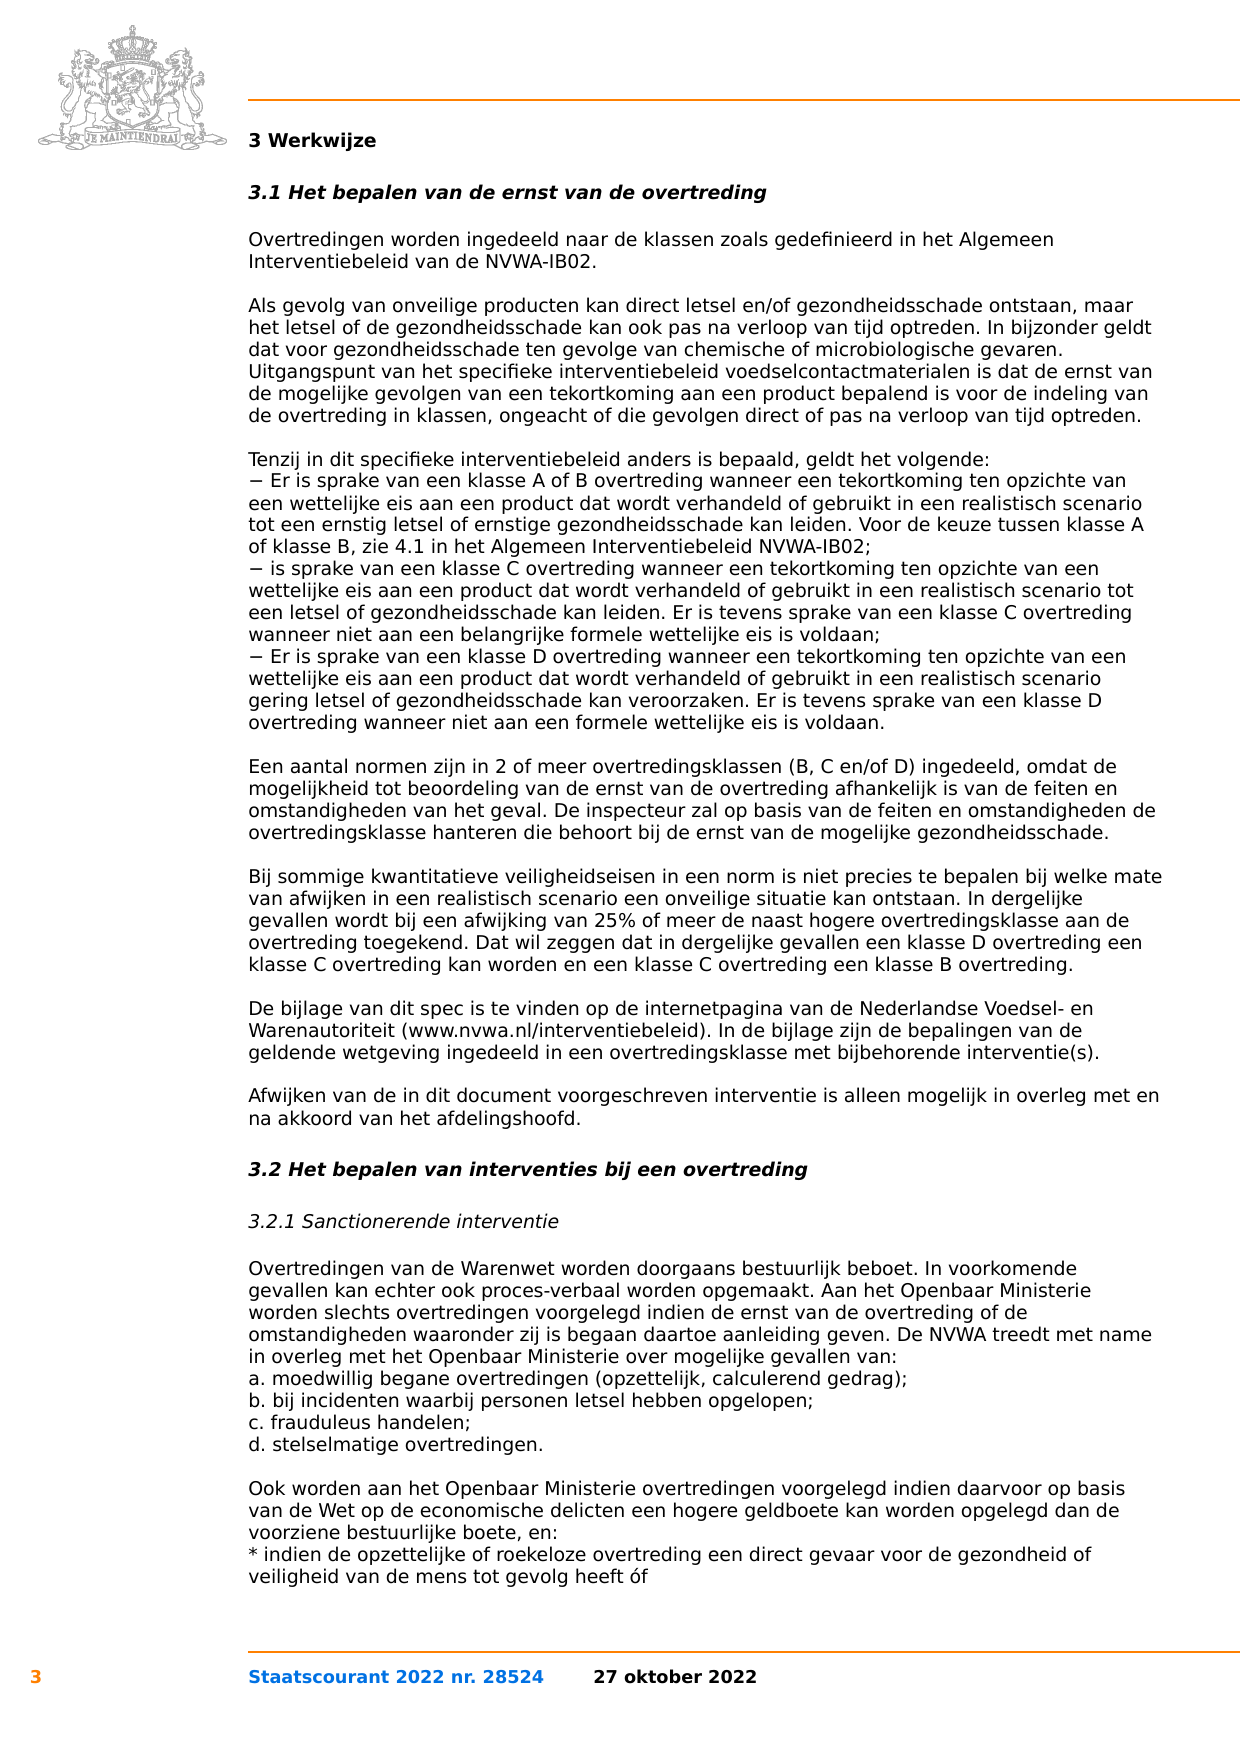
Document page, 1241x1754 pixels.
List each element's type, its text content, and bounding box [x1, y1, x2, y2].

text Een aantal normen zijn in 2 of meer overtredingsklassen (B, C en/of D) ingedeeld, omdat de mogelijkheid tot beoordeling van de ernst van de overtreding afhankelijk is van de feiten en omstandigheden van het geval. De inspecteur zal op basis van de feiten en omstandigheden de overtredingsklasse hanteren die behoort bij de ernst van de mogelijke gezondheidsschade. [248, 756, 1163, 844]
text Als gevolg van onveilige producten kan direct letsel en/of gezondheidsschade ontstaan, maar het letsel of de gezondheidsschade kan ook pas na verloop van tijd optreden. In bijzonder geldt dat voor gezondheidsschade ten gevolge van chemische of microbiologische gevaren. Uitgangspunt van het specifieke interventiebeleid voedselcontactmaterialen is dat de ernst van de mogelijke gevolgen van een tekortkoming aan een product bepalend is voor de indeling van de overtreding in klassen, ongeacht of die gevolgen direct of pas na verloop van tijd optreden. [248, 295, 1163, 427]
subtitle 3.1 Het bepalen van de ernst van de overtreding [248, 182, 1163, 204]
text * indien de opzettelijke of roekeloze overtreding een direct gevaar voor de gezondheid of veiligheid van de mens tot gevolg heeft óf [248, 1544, 1163, 1588]
text Overtredingen van de Warenwet worden doorgaans bestuurlijk beboet. In voorkomende gevallen kan echter ook proces-verbaal worden opgemaakt. Aan het Openbaar Ministerie worden slechts overtredingen voorgelegd indien de ernst van de overtreding of de omstandigheden waaronder zij is begaan daartoe aanleiding geven. De NVWA treedt met name in overleg met het Openbaar Ministerie over mogelijke gevallen van: [248, 1258, 1163, 1368]
text Tenzij in dit specifieke interventiebeleid anders is bepaald, geldt het volgende: [248, 448, 1163, 470]
subtitle 3.2.1 Sanctionerende interventie [248, 1211, 1163, 1233]
text − Er is sprake van een klasse A of B overtreding wanneer een tekortkoming ten opzichte van een wettelijke eis aan een product dat wordt verhandeld of gebruikt in een realistisch scenario tot een ernstig letsel of ernstige gezondheidsschade kan leiden. Voor de keuze tussen klasse A of klasse B, zie 4.1 in het Algemeen Interventiebeleid NVWA-IB02; [248, 470, 1163, 558]
text Ook worden aan het Openbaar Ministerie overtredingen voorgelegd indien daarvoor op basis van de Wet op de economische delicten een hogere geldboete kan worden opgelegd dan de voorziene bestuurlijke boete, en: [248, 1478, 1163, 1544]
subtitle 3.2 Het bepalen van interventies bij een overtreding [248, 1159, 1163, 1181]
subtitle 3 Werkwijze [248, 130, 1163, 152]
text − Er is sprake van een klasse D overtreding wanneer een tekortkoming ten opzichte van een wettelijke eis aan een product dat wordt verhandeld of gebruikt in een realistisch scenario gering letsel of gezondheidsschade kan veroorzaken. Er is tevens sprake van een klasse D overtreding wanneer niet aan een formele wettelijke eis is voldaan. [248, 646, 1163, 734]
text Overtredingen worden ingedeeld naar de klassen zoals gedefinieerd in het Algemeen Interventiebeleid van de NVWA-IB02. [248, 229, 1163, 273]
text − is sprake van een klasse C overtreding wanneer een tekortkoming ten opzichte van een wettelijke eis aan een product dat wordt verhandeld of gebruikt in een realistisch scenario tot een letsel of gezondheidsschade kan leiden. Er is tevens sprake van een klasse C overtreding wanneer niet aan een belangrijke formele wettelijke eis is voldaan; [248, 558, 1163, 646]
picture [38, 25, 227, 150]
text b. bij incidenten waarbij personen letsel hebben opgelopen; [248, 1390, 1163, 1412]
text d. stelselmatige overtredingen. [248, 1434, 1163, 1456]
text c. frauduleus handelen; [248, 1412, 1163, 1434]
text De bijlage van dit spec is te vinden op de internetpagina van de Nederlandse Voedsel- en Warenautoriteit (www.nvwa.nl/interventiebeleid). In de bijlage zijn de bepalingen van de geldende wetgeving ingedeeld in een overtredingsklasse met bijbehorende interventie(s). [248, 998, 1163, 1063]
text Bij sommige kwantitatieve veiligheidseisen in een norm is niet precies te bepalen bij welke mate van afwijken in een realistisch scenario een onveilige situatie kan ontstaan. In dergelijke gevallen wordt bij een afwijking van 25% of meer de naast hogere overtredingsklasse aan de overtreding toegekend. Dat wil zeggen dat in dergelijke gevallen een klasse D overtreding een klasse C overtreding kan worden en een klasse C overtreding een klasse B overtreding. [248, 866, 1163, 976]
text a. moedwillig begane overtredingen (opzettelijk, calculerend gedrag); [248, 1368, 1163, 1390]
text Afwijken van de in dit document voorgeschreven interventie is alleen mogelijk in overleg met en na akkoord van het afdelingshoofd. [248, 1085, 1163, 1129]
